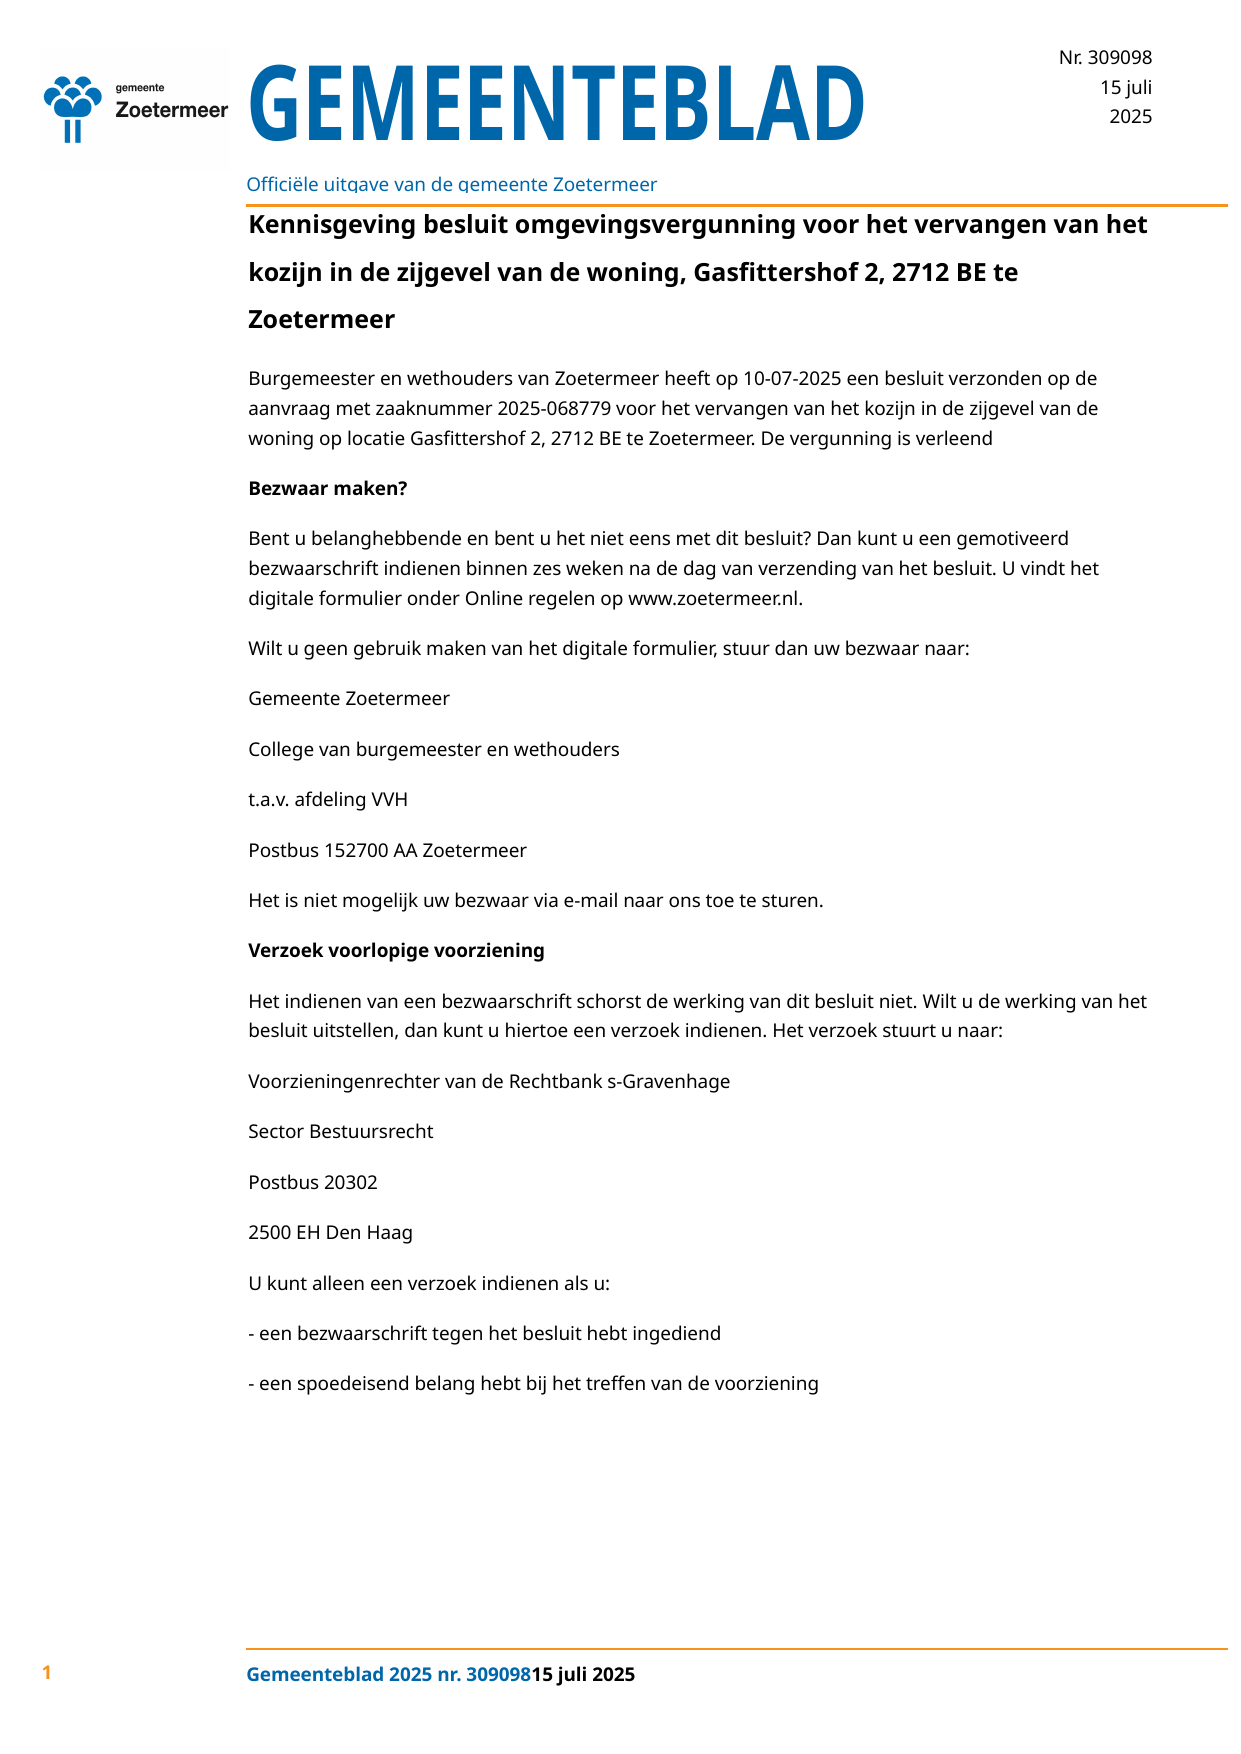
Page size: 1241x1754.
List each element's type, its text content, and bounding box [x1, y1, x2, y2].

text Het is niet mogelijk uw bezwaar via e-mail naar ons toe te sturen. [248, 887, 1152, 913]
text College van burgemeester en wethouders [248, 736, 1152, 762]
text Wilt u geen gebruik maken van het digitale formulier, stuur dan uw bezwaar naar: [248, 635, 1152, 661]
text Voorzieningenrechter van de Rechtbank s-Gravenhage [248, 1068, 1152, 1094]
text Postbus 152700 AA Zoetermeer [248, 837, 1152, 862]
text Bezwaar maken? [248, 475, 1152, 501]
text Bent u belanghebbende en bent u het niet eens met dit besluit? Dan kunt u een gemotiveerd bezwaarschrift indienen binnen zes weken na de dag van verzending van het besluit. U vindt het digitale formulier onder Online regelen op www.zoetermeer.nl. [248, 526, 1152, 610]
text Kennisgeving besluit omgevingsvergunning voor het vervangen van het kozijn in de zijgevel van de woning, Gasfittershof 2, 2712 BE te Zoetermeer [248, 207, 1152, 336]
picture [41, 47, 231, 172]
text Het indienen van een bezwaarschrift schorst de werking van dit besluit niet. Wilt u de werking van het besluit uitstellen, dan kunt u hiertoe een verzoek indienen. Het verzoek stuurt u naar: [248, 988, 1152, 1043]
text Gemeente Zoetermeer [248, 686, 1152, 711]
text Burgemeester en wethouders van Zoetermeer heeft op 10-07-2025 een besluit verzonden op de aanvraag met zaaknummer 2025-068779 voor het vervangen van het kozijn in de zijgevel van de woning op locatie Gasfittershof 2, 2712 BE te Zoetermeer. De vergunning is verleend [248, 366, 1152, 450]
text Sector Bestuursrecht [248, 1118, 1152, 1144]
text - een bezwaarschrift tegen het besluit hebt ingediend [248, 1320, 1152, 1346]
text - een spoedeisend belang hebt bij het treffen van de voorziening [248, 1371, 1152, 1396]
text U kunt alleen een verzoek indienen als u: [248, 1270, 1152, 1295]
text t.a.v. afdeling VVH [248, 786, 1152, 812]
text 2500 EH Den Haag [248, 1219, 1152, 1245]
text Postbus 20302 [248, 1169, 1152, 1194]
text Verzoek voorlopige voorziening [248, 938, 1152, 963]
